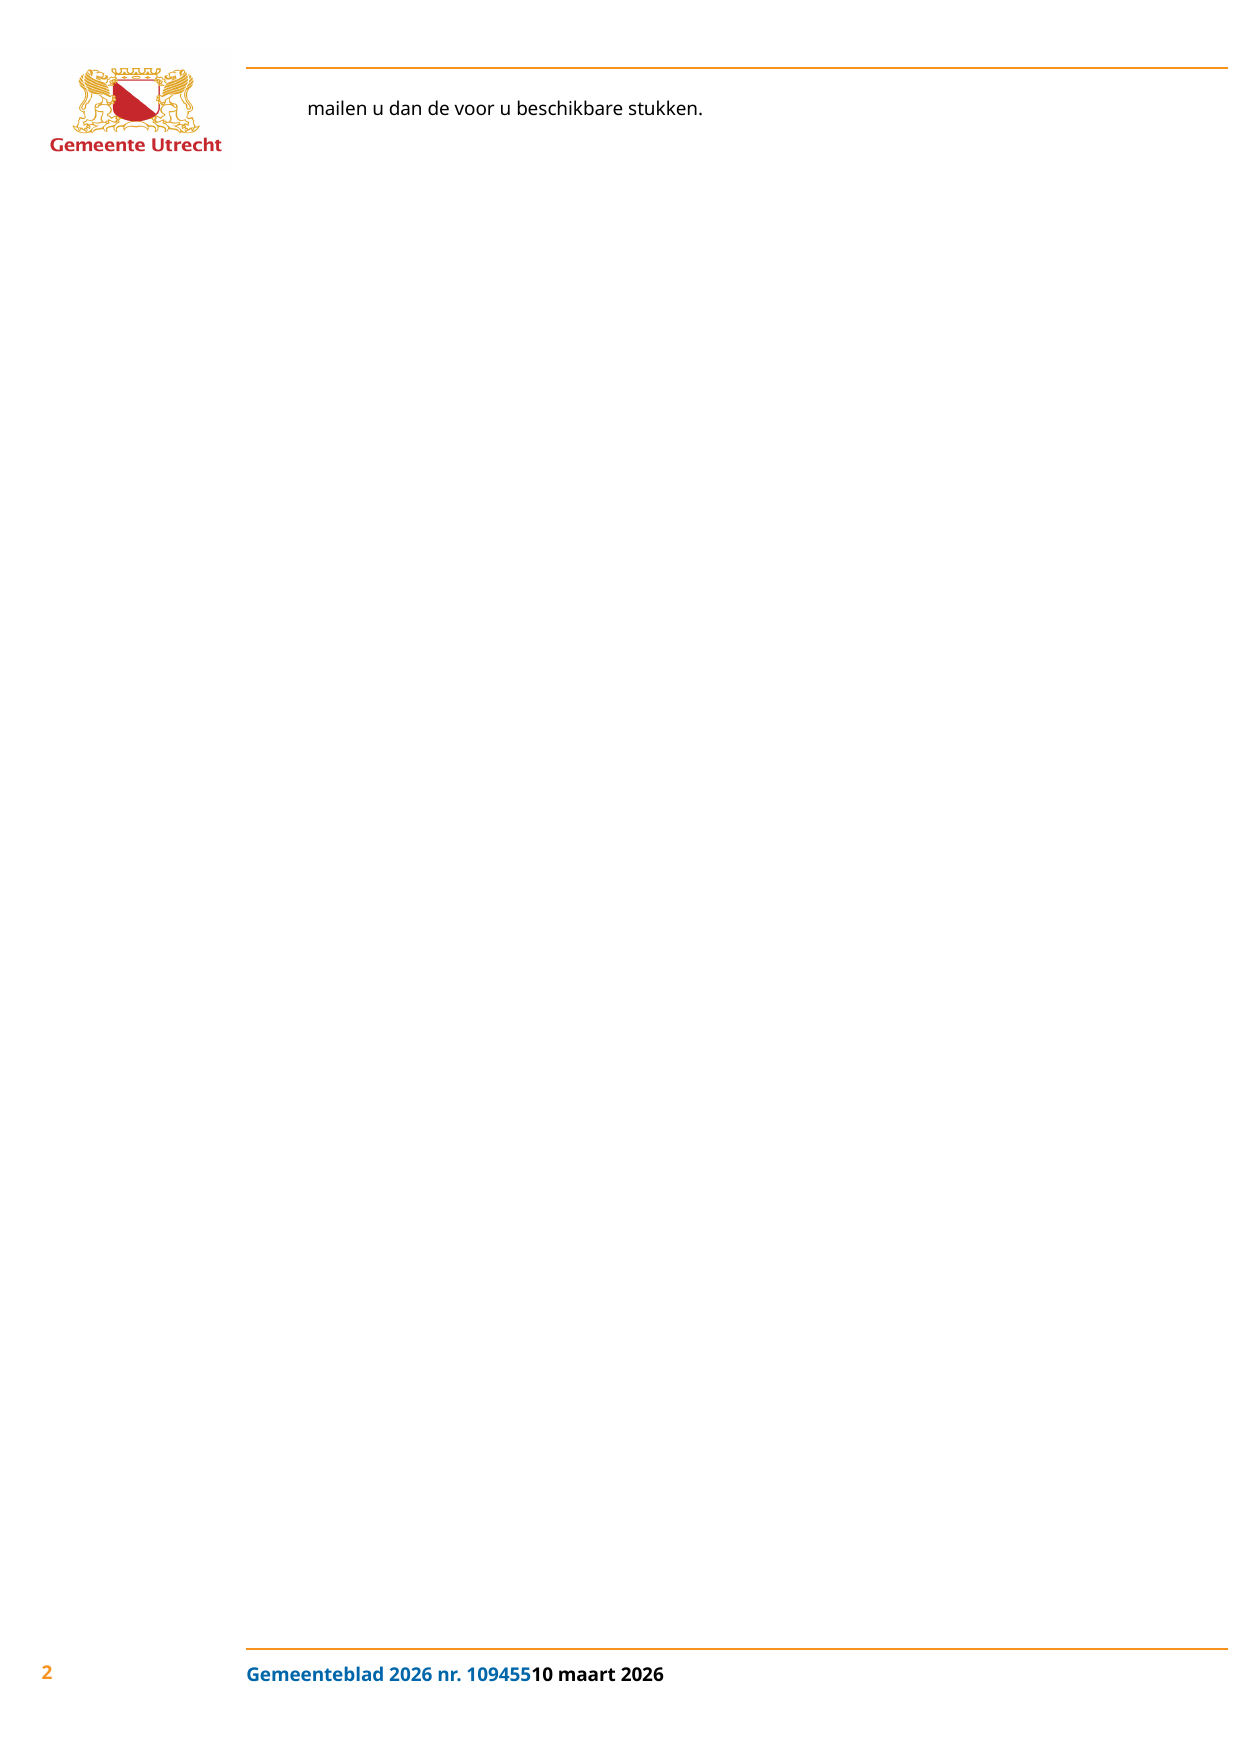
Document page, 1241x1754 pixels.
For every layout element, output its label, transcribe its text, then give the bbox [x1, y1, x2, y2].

list mailen u dan de voor u beschikbare stukken. [248, 95, 1152, 121]
picture [41, 47, 231, 172]
